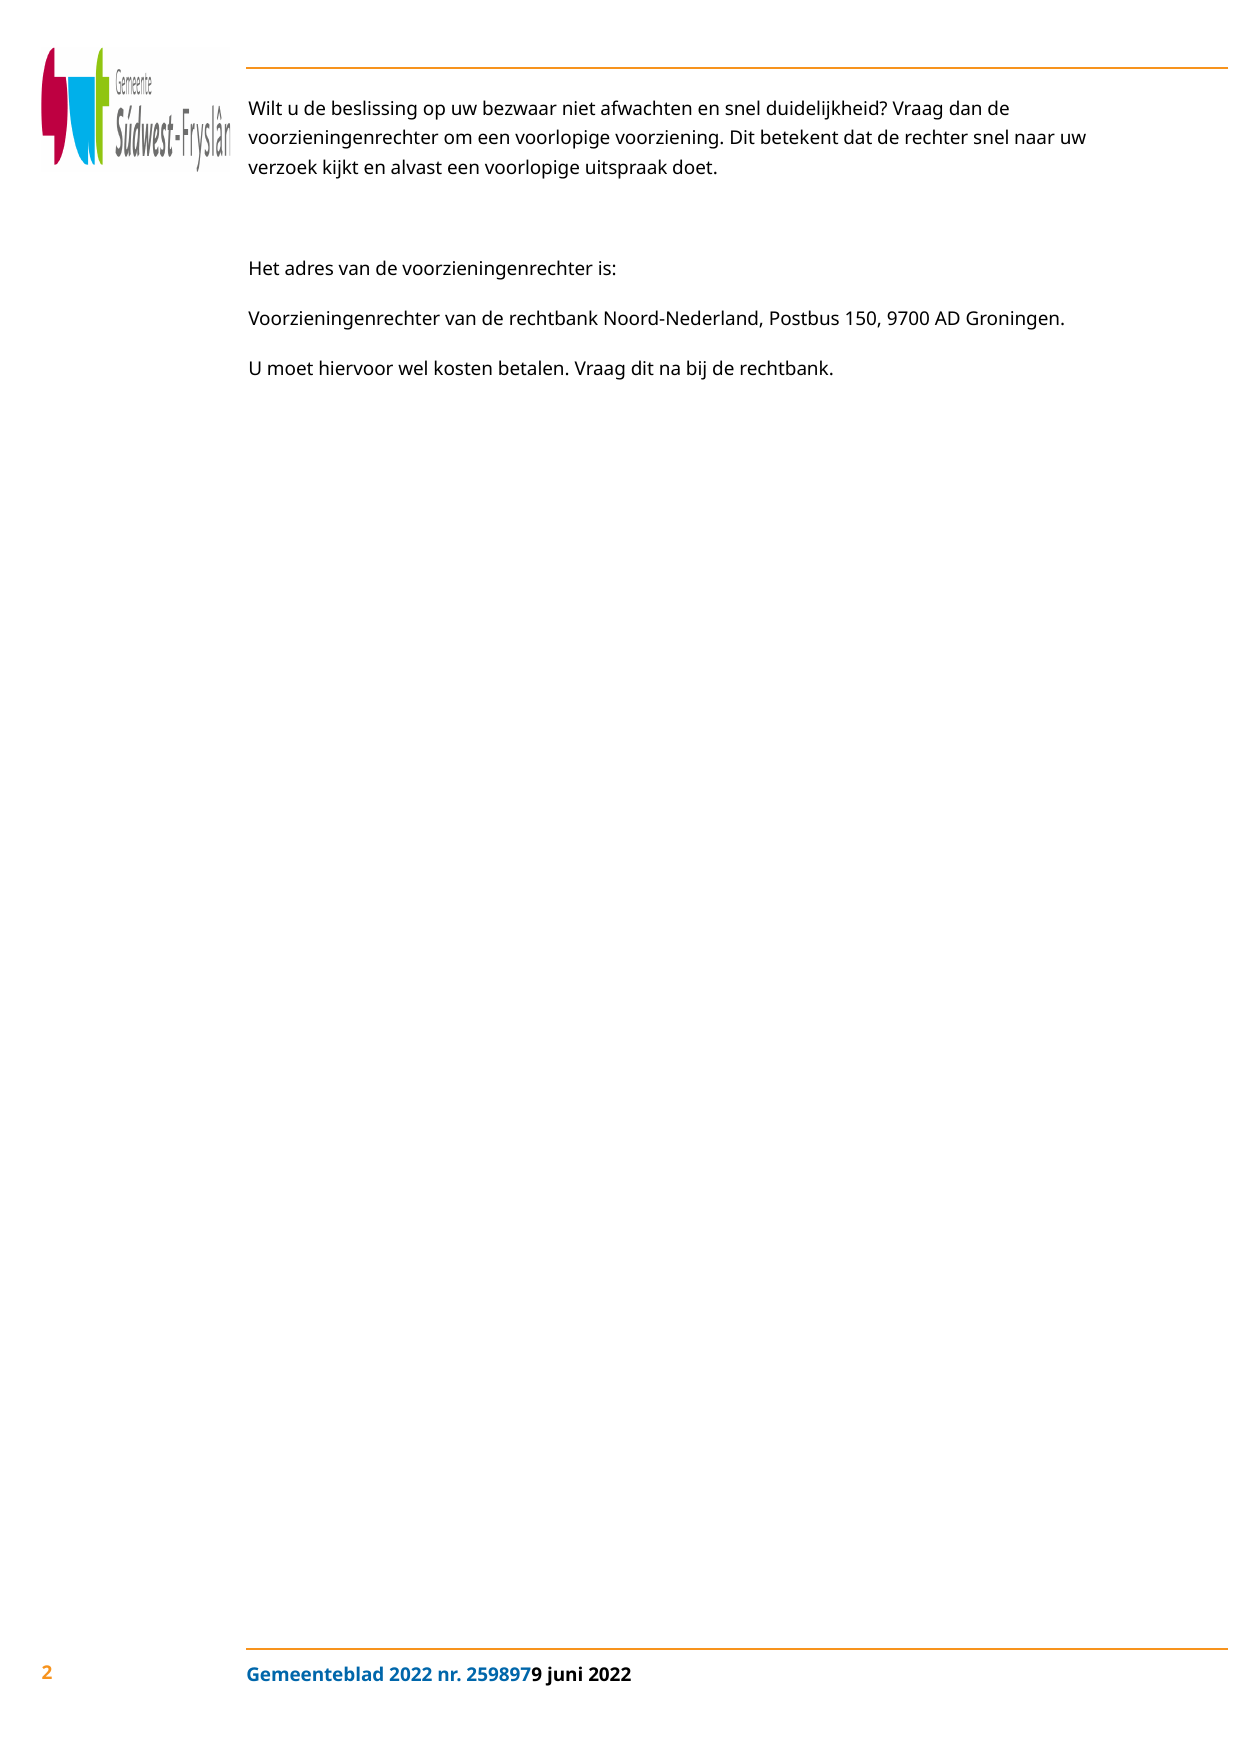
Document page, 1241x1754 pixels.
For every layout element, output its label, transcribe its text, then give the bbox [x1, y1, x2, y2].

text Het adres van de voorzieningenrechter is: [248, 255, 1152, 281]
picture [41, 47, 231, 172]
text Voorzieningenrechter van de rechtbank Noord-Nederland, Postbus 150, 9700 AD Groningen. [248, 305, 1152, 331]
text Wilt u de beslissing op uw bezwaar niet afwachten en snel duidelijkheid? Vraag dan de voorzieningenrechter om een voorlopige voorziening. Dit betekent dat de rechter snel naar uw verzoek kijkt en alvast een voorlopige uitspraak doet. [248, 95, 1152, 180]
text U moet hiervoor wel kosten betalen. Vraag dit na bij de rechtbank. [248, 356, 1152, 381]
